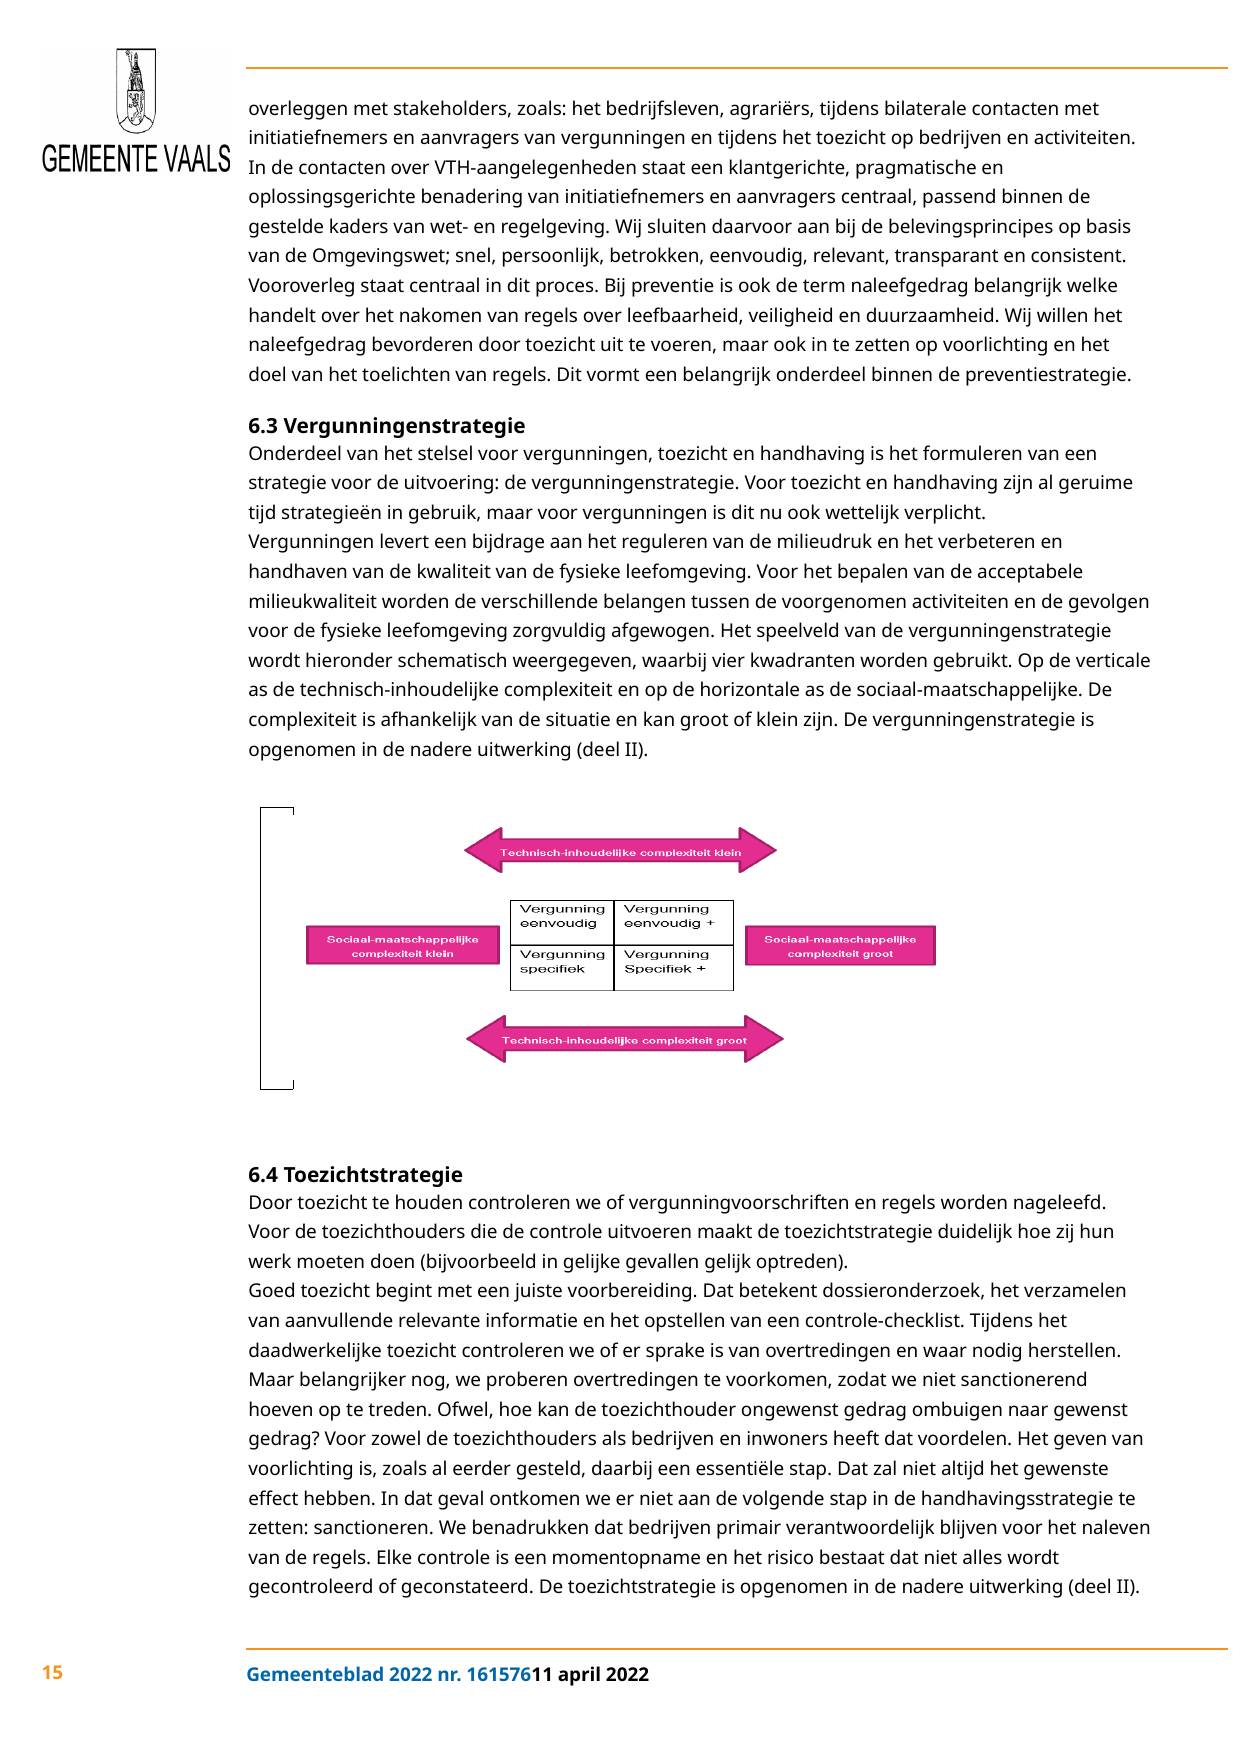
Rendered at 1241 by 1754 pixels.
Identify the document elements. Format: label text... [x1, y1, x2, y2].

text Vooroverleg staat centraal in dit proces. Bij preventie is ook de term naleefgedrag belangrijk welke handelt over het nakomen van regels over leefbaarheid, veiligheid en duurzaamheid. Wij willen het naleefgedrag bevorderen door toezicht uit te voeren, maar ook in te zetten op voorlichting en het doel van het toelichten van regels. Dit vormt een belangrijk onderdeel binnen de preventiestrategie. [248, 272, 1152, 387]
text Goed toezicht begint met een juiste voorbereiding. Dat betekent dossieronderzoek, het verzamelen van aanvullende relevante informatie en het opstellen van een controle-checklist. Tijdens het daadwerkelijke toezicht controleren we of er sprake is van overtredingen en waar nodig herstellen. Maar belangrijker nog, we proberen overtredingen te voorkomen, zodat we niet sanctionerend hoeven op te treden. Ofwel, hoe kan de toezichthouder ongewenst gedrag ombuigen naar gewenst gedrag? Voor zowel de toezichthouders als bedrijven en inwoners heeft dat voordelen. Het geven van voorlichting is, zoals al eerder gesteld, daarbij een essentiële stap. Dat zal niet altijd het gewenste effect hebben. In dat geval ontkomen we er niet aan de volgende stap in de handhavingsstrategie te zetten: sanctioneren. We benadrukken dat bedrijven primair verantwoordelijk blijven voor het naleven van de regels. Elke controle is een momentopname en het risico bestaat dat niet alles wordt gecontroleerd of geconstateerd. De toezichtstrategie is opgenomen in de nadere uitwerking (deel II). [248, 1278, 1152, 1599]
text 6.3 Vergunningenstrategie [248, 411, 1152, 440]
picture [268, 815, 978, 1080]
text In de contacten over VTH-aangelegenheden staat een klantgerichte, pragmatische en oplossingsgerichte benadering van initiatiefnemers en aanvragers centraal, passend binnen de gestelde kaders van wet- en regelgeving. Wij sluiten daarvoor aan bij de belevingsprincipes op basis van de Omgevingswet; snel, persoonlijk, betrokken, eenvoudig, relevant, transparant en consistent. [248, 154, 1152, 268]
text 6.4 Toezichtstrategie [248, 1160, 1152, 1189]
text Door toezicht te houden controleren we of vergunningvoorschriften en regels worden nageleefd. Voor de toezichthouders die de controle uitvoeren maakt de toezichtstrategie duidelijk hoe zij hun werk moeten doen (bijvoorbeeld in gelijke gevallen gelijk optreden). [248, 1189, 1152, 1274]
text overleggen met stakeholders, zoals: het bedrijfsleven, agrariërs, tijdens bilaterale contacten met initiatiefnemers en aanvragers van vergunningen en tijdens het toezicht op bedrijven en activiteiten. [248, 95, 1152, 150]
text Vergunningen levert een bijdrage aan het reguleren van de milieudruk en het verbeteren en handhaven van de kwaliteit van de fysieke leefomgeving. Voor het bepalen van de acceptabele milieukwaliteit worden de verschillende belangen tussen de voorgenomen activiteiten en de gevolgen voor de fysieke leefomgeving zorgvuldig afgewogen. Het speelveld van de vergunningenstrategie wordt hieronder schematisch weergegeven, waarbij vier kwadranten worden gebruikt. Op de verticale as de technisch-inhoudelijke complexiteit en op de horizontale as de sociaal-maatschappelijke. De complexiteit is afhankelijk van de situatie en kan groot of klein zijn. De vergunningenstrategie is opgenomen in de nadere uitwerking (deel II). [248, 529, 1152, 761]
picture [41, 47, 231, 172]
text Onderdeel van het stelsel voor vergunningen, toezicht en handhaving is het formuleren van een strategie voor de uitvoering: de vergunningenstrategie. Voor toezicht en handhaving zijn al geruime tijd strategieën in gebruik, maar voor vergunningen is dit nu ook wettelijk verplicht. [248, 440, 1152, 525]
